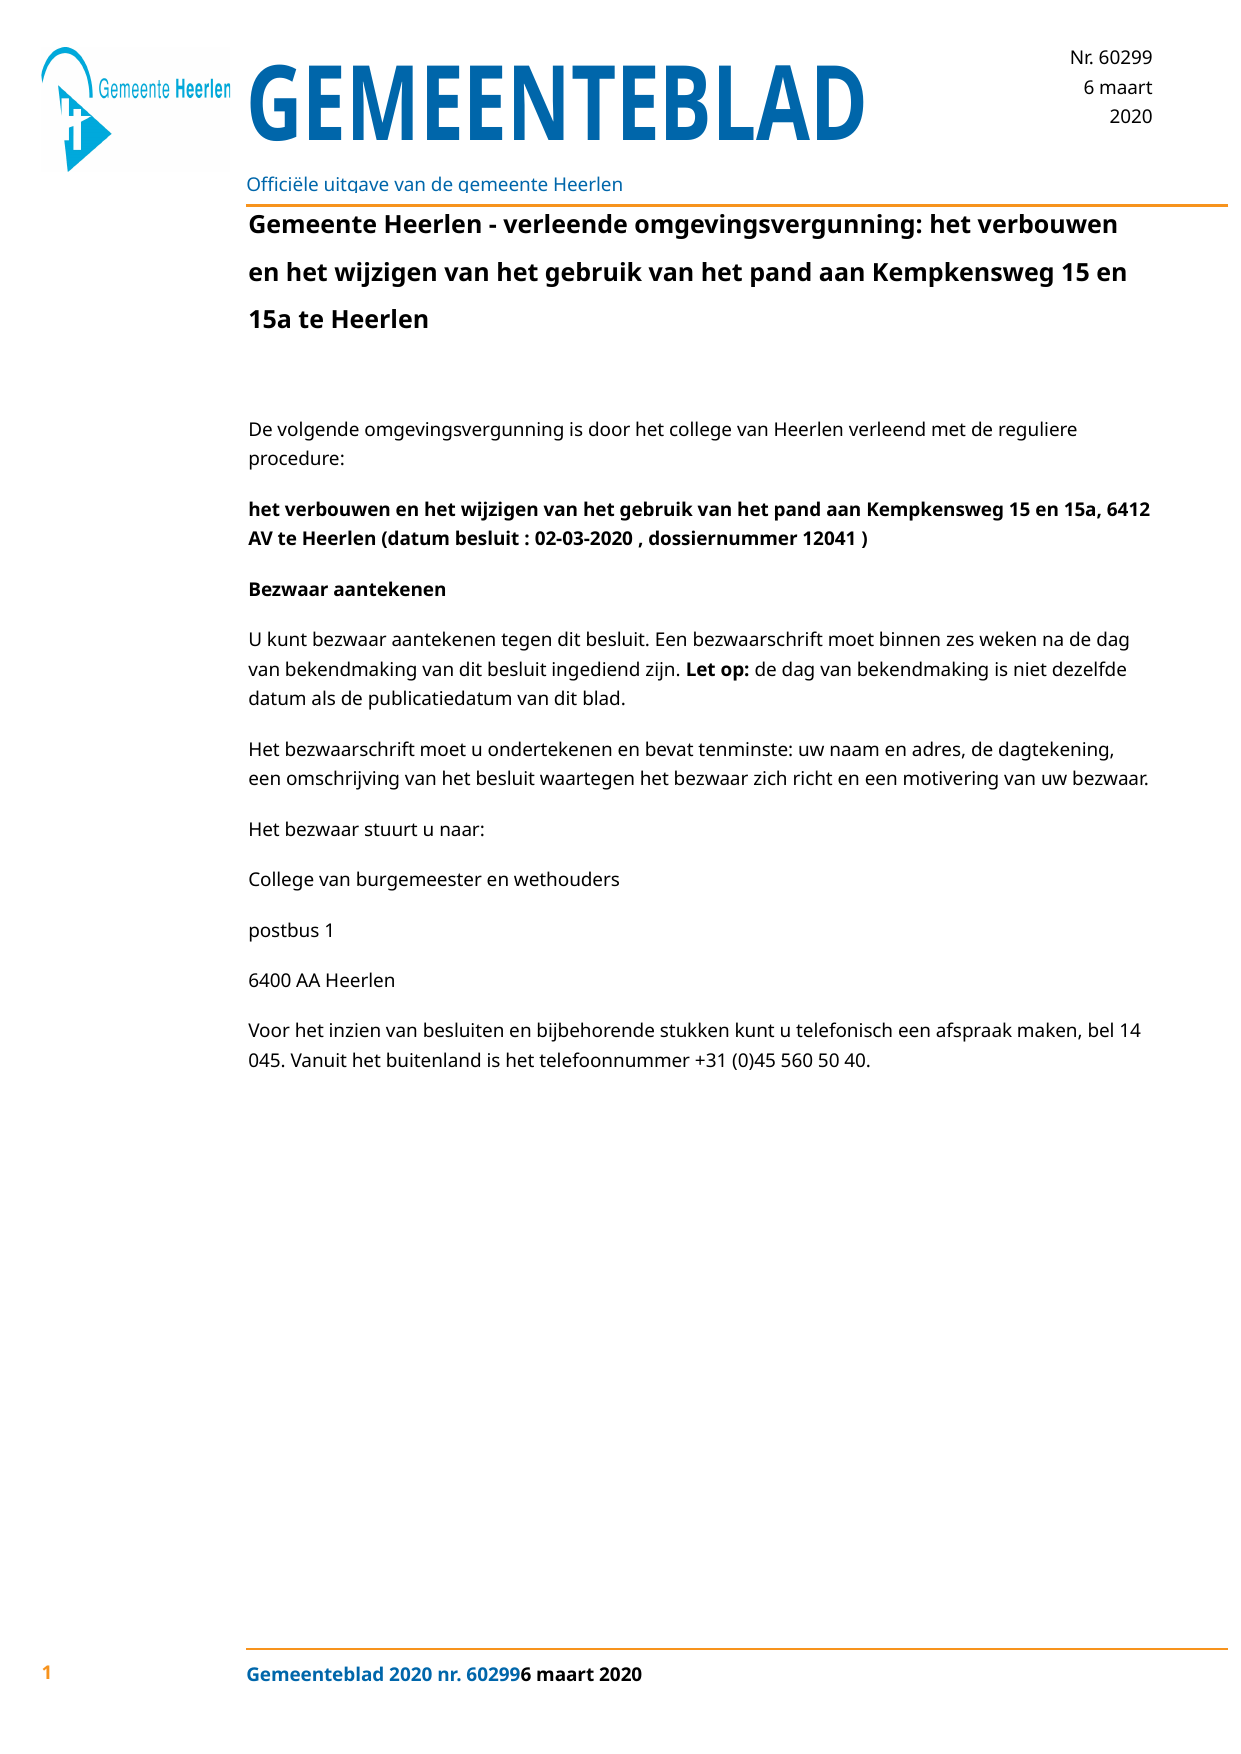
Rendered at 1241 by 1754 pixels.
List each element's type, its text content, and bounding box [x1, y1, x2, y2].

picture [41, 47, 231, 172]
text Bezwaar aantekenen [248, 576, 1152, 602]
text 6400 AA Heerlen [248, 967, 1152, 993]
text Gemeente Heerlen - verleende omgevingsvergunning: het verbouwen en het wijzigen van het gebruik van het pand aan Kempkensweg 15 en 15a te Heerlen [248, 207, 1152, 336]
text Voor het inzien van besluiten en bijbehorende stukken kunt u telefonisch een afspraak maken, bel 14 045. Vanuit het buitenland is het telefoonnummer +31 (0)45 560 50 40. [248, 1018, 1152, 1073]
text het verbouwen en het wijzigen van het gebruik van het pand aan Kempkensweg 15 en 15a, 6412 AV te Heerlen (datum besluit : 02-03-2020 , dossiernummer 12041 ) [248, 496, 1152, 551]
text College van burgemeester en wethouders [248, 866, 1152, 892]
text postbus 1 [248, 917, 1152, 942]
text U kunt bezwaar aantekenen tegen dit besluit. Een bezwaarschrift moet binnen zes weken na de dag van bekendmaking van dit besluit ingediend zijn. Let op: de dag van bekendmaking is niet dezelfde datum als de publicatiedatum van dit blad. [248, 626, 1152, 711]
text Het bezwaar stuurt u naar: [248, 816, 1152, 842]
text Het bezwaarschrift moet u ondertekenen en bevat tenminste: uw naam en adres, de dagtekening, een omschrijving van het besluit waartegen het bezwaar zich richt en een motivering van uw bezwaar. [248, 736, 1152, 791]
text De volgende omgevingsvergunning is door het college van Heerlen verleend met de reguliere procedure: [248, 416, 1152, 471]
picture [41, 47, 59, 70]
